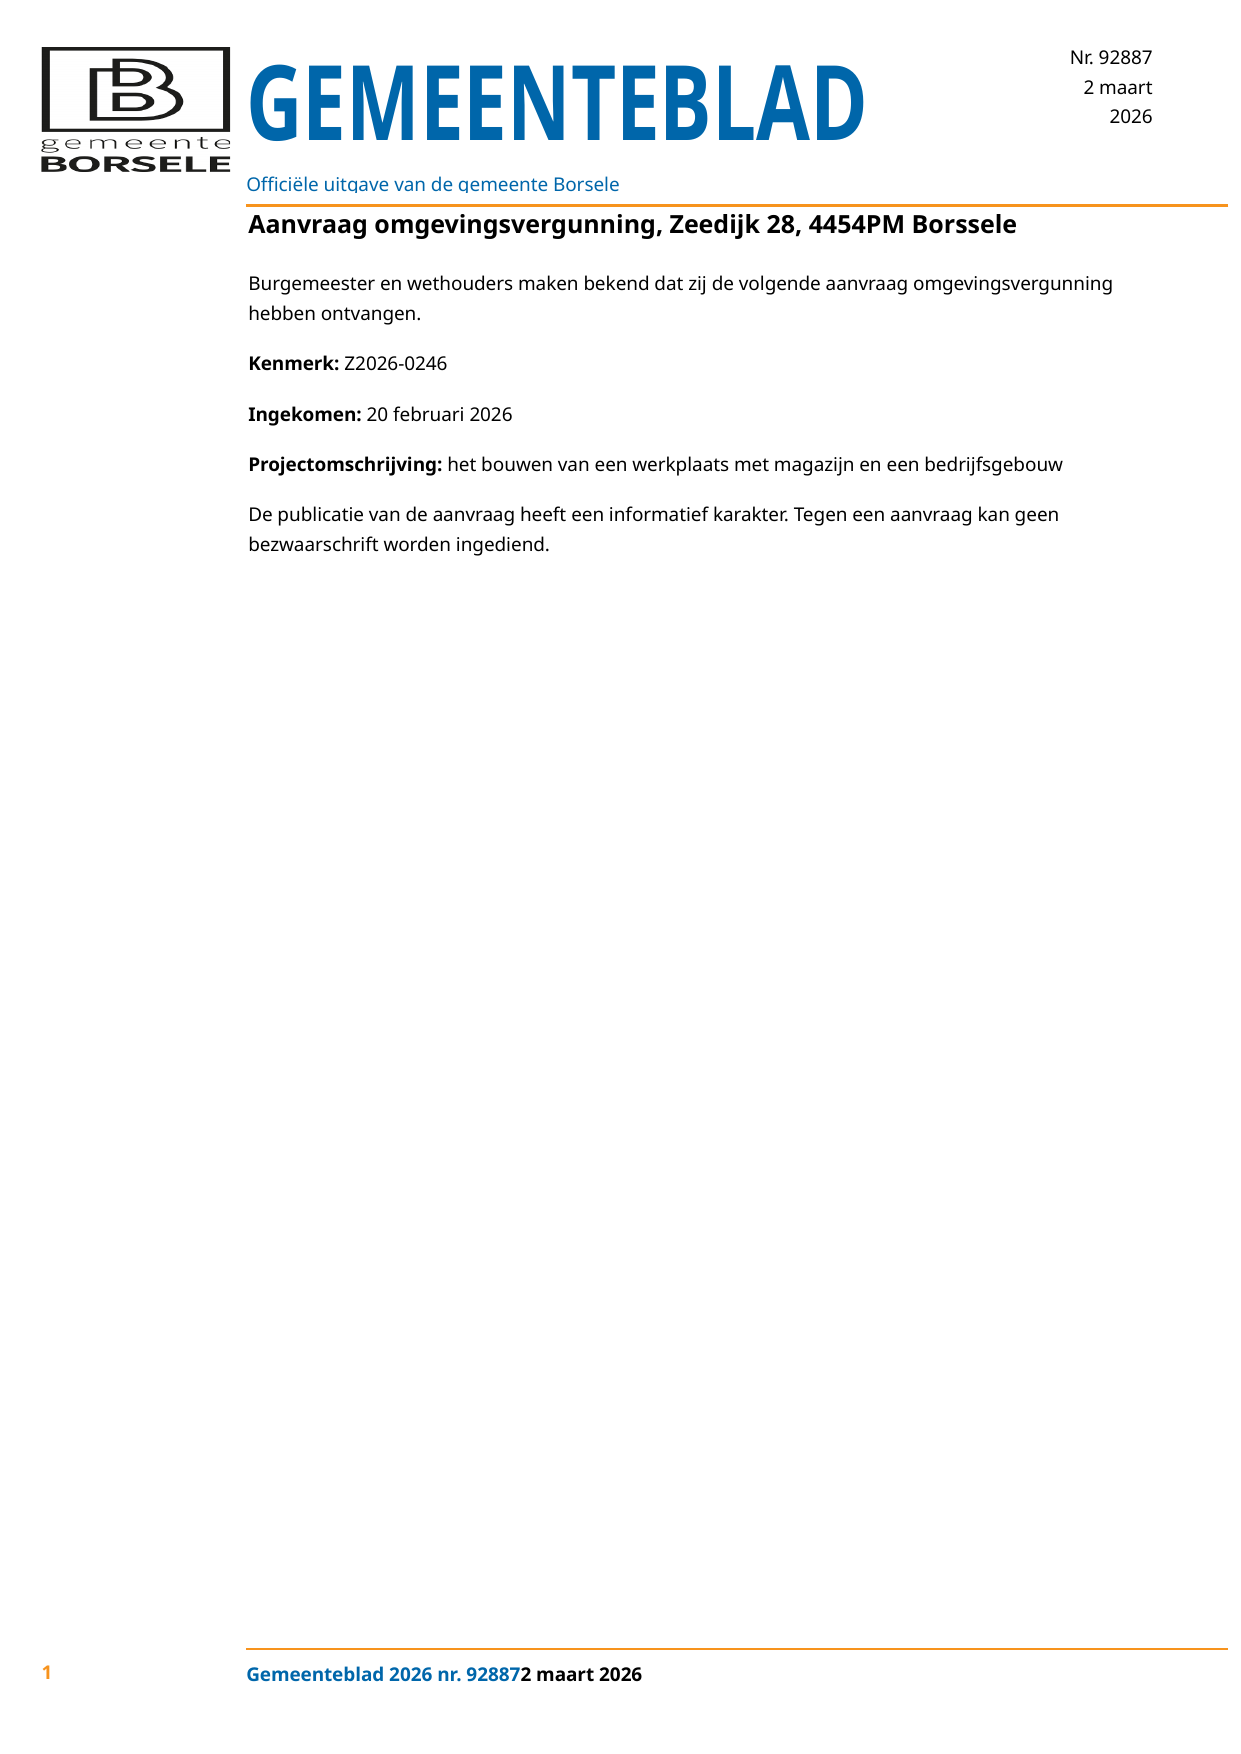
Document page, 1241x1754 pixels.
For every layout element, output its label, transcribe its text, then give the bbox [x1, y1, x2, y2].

text Aanvraag omgevingsvergunning, Zeedijk 28, 4454PM Borssele [248, 207, 1152, 241]
text Kenmerk: Z2026-0246 [248, 350, 1152, 376]
text Projectomschrijving: het bouwen van een werkplaats met magazijn en een bedrijfsgebouw [248, 451, 1152, 477]
text Ingekomen: 20 februari 2026 [248, 401, 1152, 426]
text Burgemeester en wethouders maken bekend dat zij de volgende aanvraag omgevingsvergunning hebben ontvangen. [248, 270, 1152, 326]
text De publicatie van de aanvraag heeft een informatief karakter. Tegen een aanvraag kan geen bezwaarschrift worden ingediend. [248, 502, 1152, 557]
picture [41, 47, 231, 172]
